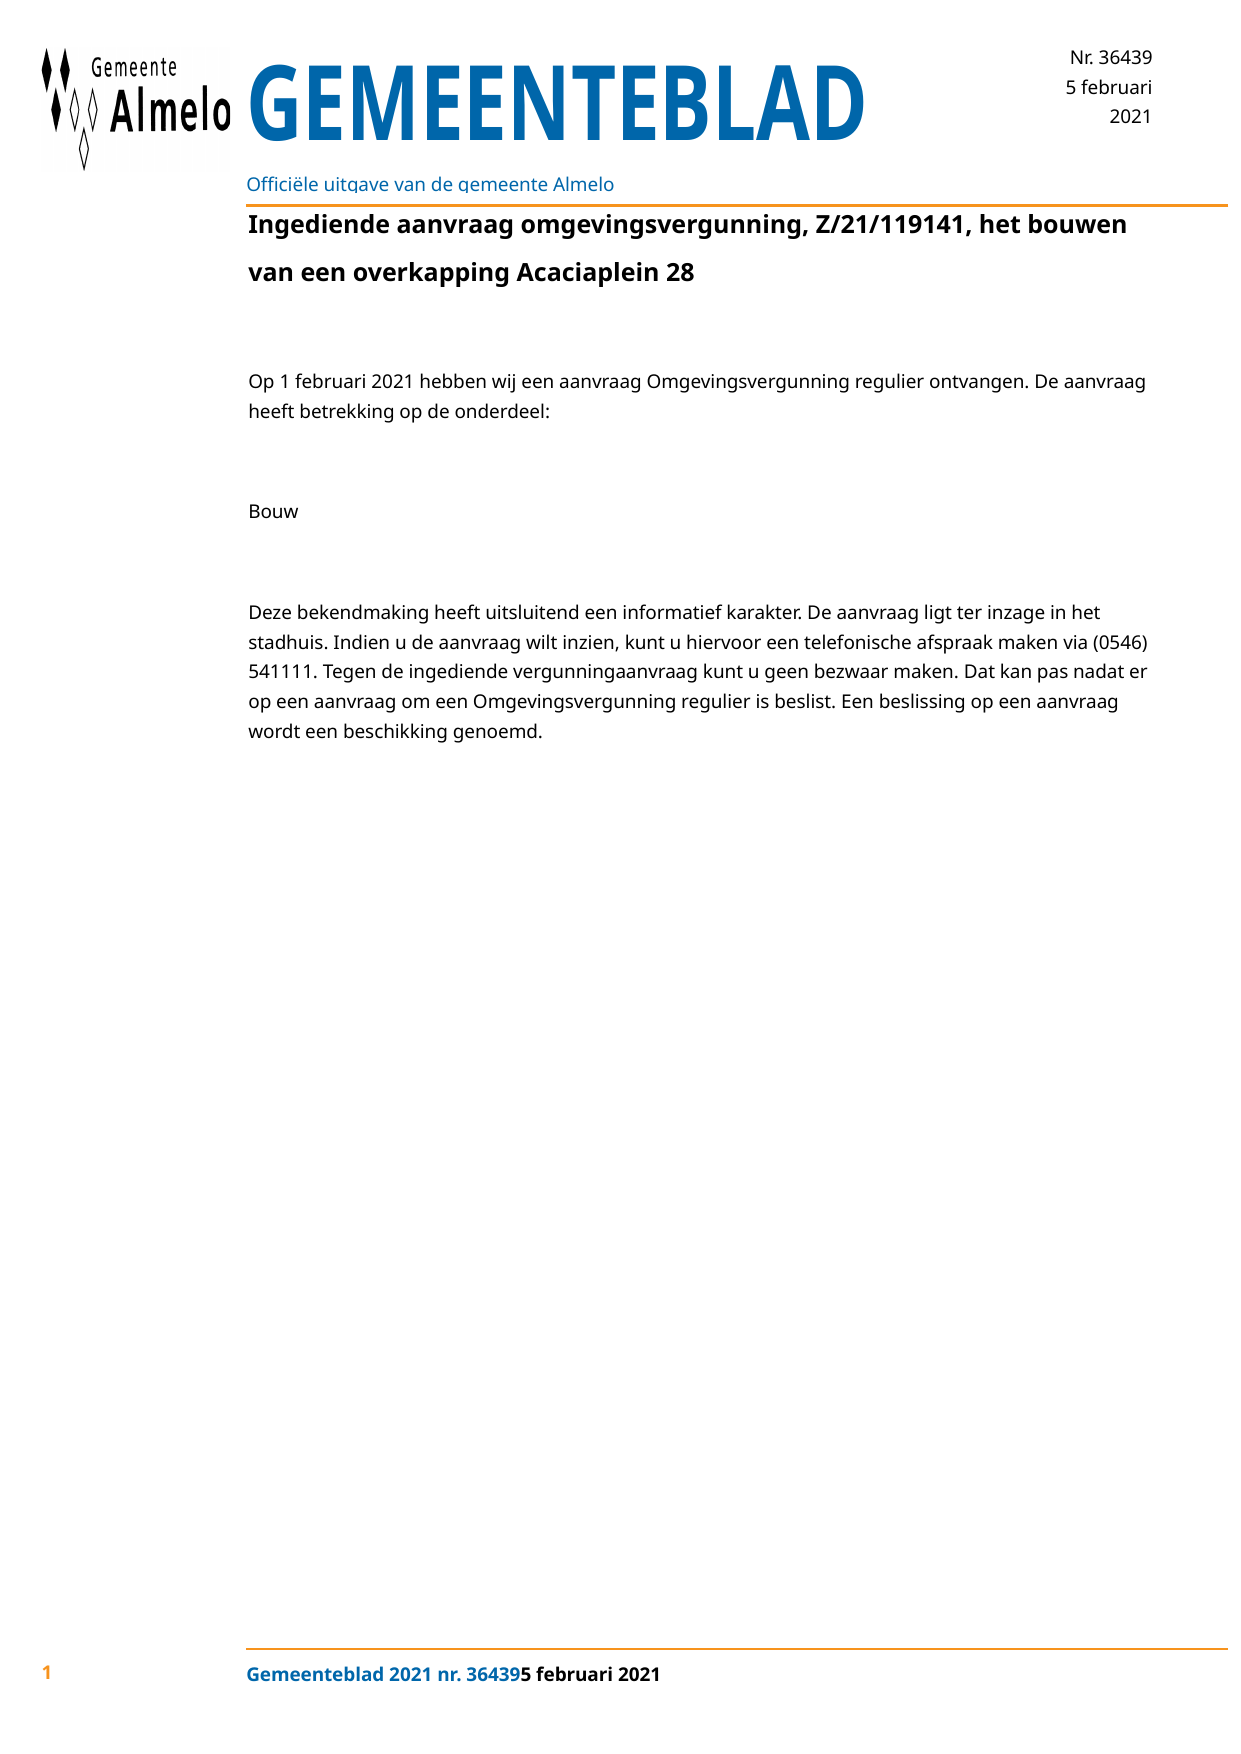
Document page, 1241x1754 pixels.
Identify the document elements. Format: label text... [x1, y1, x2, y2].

picture [41, 47, 231, 172]
text Op 1 februari 2021 hebben wij een aanvraag Omgevingsvergunning regulier ontvangen. De aanvraag heeft betrekking op de onderdeel: [248, 368, 1152, 424]
text Bouw [248, 499, 1152, 524]
text Ingediende aanvraag omgevingsvergunning, Z/21/119141, het bouwen van een overkapping Acaciaplein 28 [248, 207, 1152, 288]
text Deze bekendmaking heeft uitsluitend een informatief karakter. De aanvraag ligt ter inzage in het stadhuis. Indien u de aanvraag wilt inzien, kunt u hiervoor een telefonische afspraak maken via (0546) 541111. Tegen de ingediende vergunningaanvraag kunt u geen bezwaar maken. Dat kan pas nadat er op een aanvraag om een Omgevingsvergunning regulier is beslist. Een beslissing op een aanvraag wordt een beschikking genoemd. [248, 599, 1152, 744]
